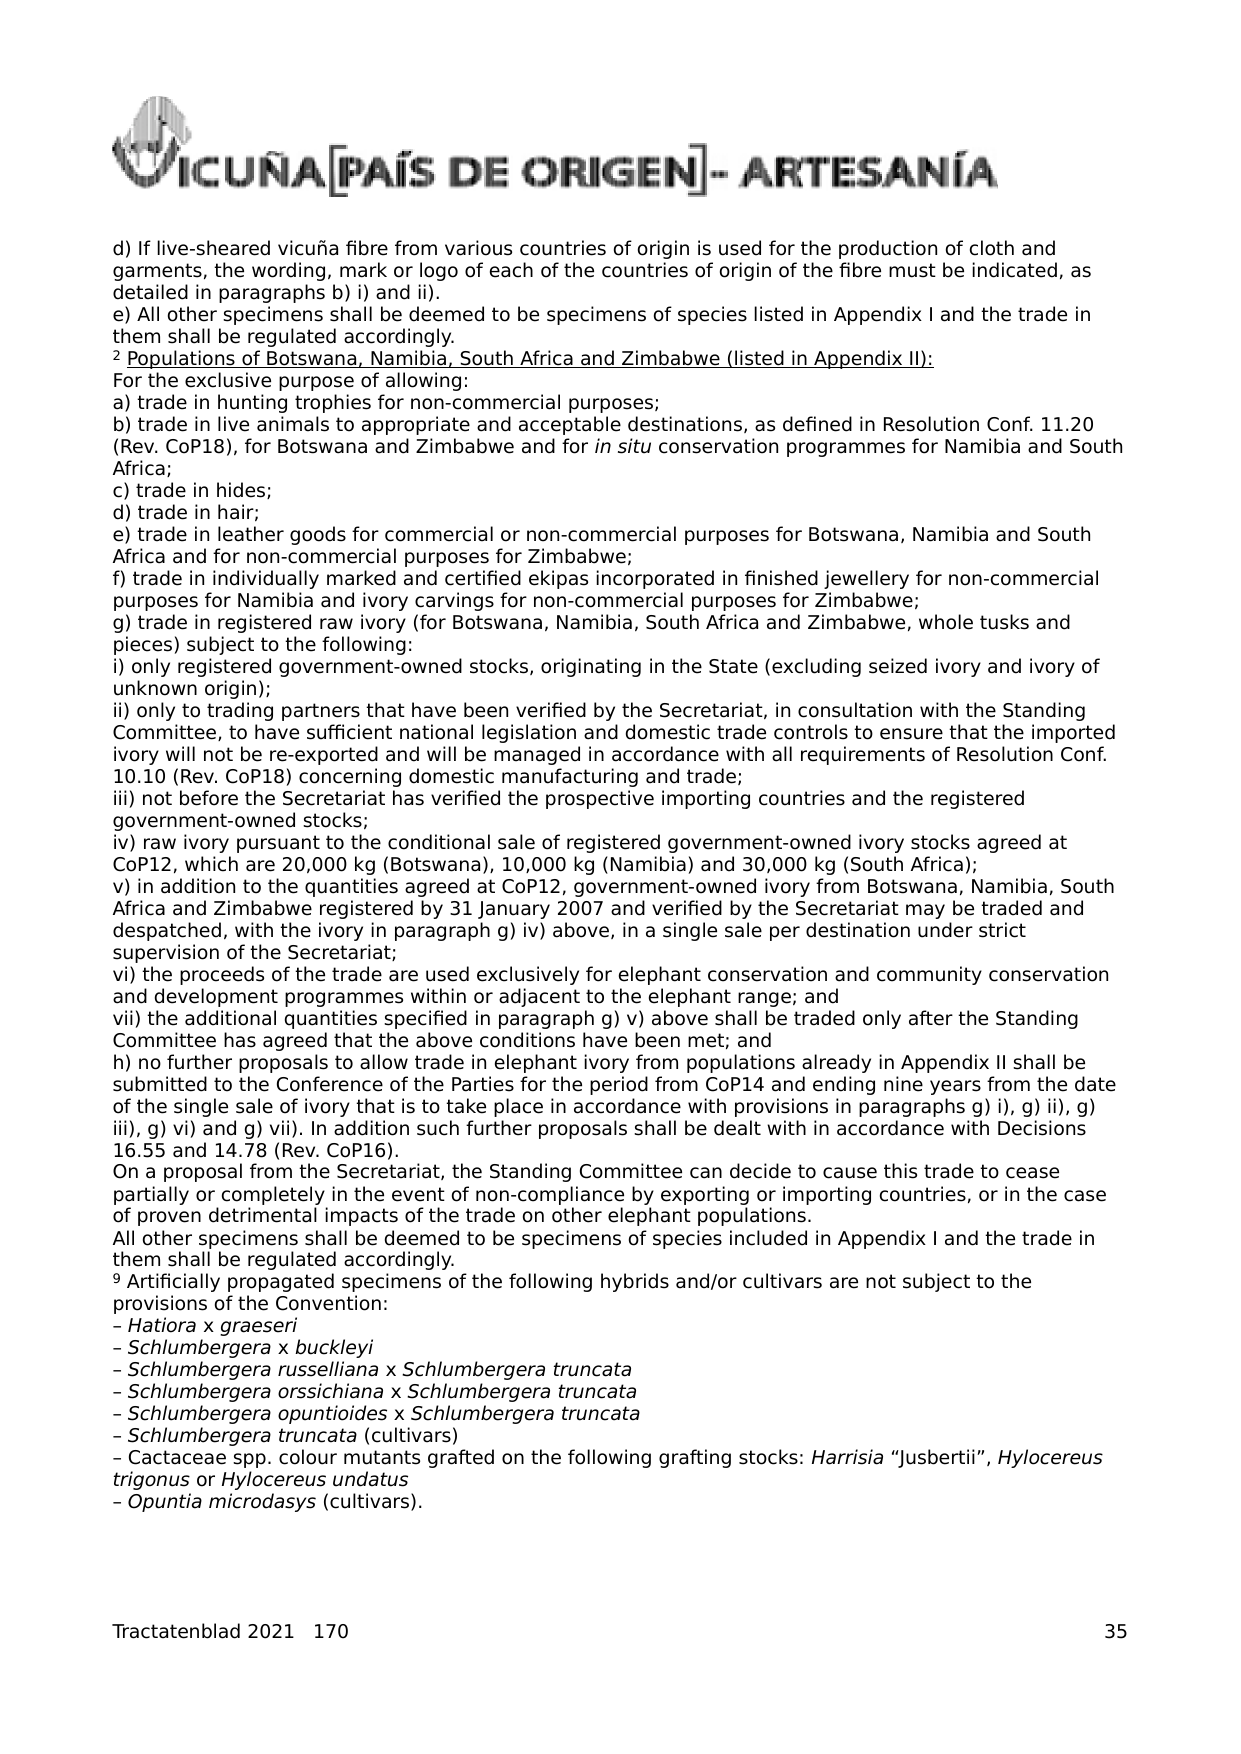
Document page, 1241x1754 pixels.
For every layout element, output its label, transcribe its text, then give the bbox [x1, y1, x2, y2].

text – Schlumbergera orssichiana x Schlumbergera truncata [112, 1381, 1128, 1403]
text ii) only to trading partners that have been verified by the Secretariat, in consultation with the Standing Committee, to have sufficient national legislation and domestic trade controls to ensure that the imported ivory will not be re-exported and will be managed in accordance with all requirements of Resolution Conf. 10.10 (Rev. CoP18) concerning domestic manufacturing and trade; [112, 700, 1128, 788]
text For the exclusive purpose of allowing: [112, 370, 1128, 392]
text e) trade in leather goods for commercial or non-commercial purposes for Botswana, Namibia and South Africa and for non-commercial purposes for Zimbabwe; [112, 524, 1128, 568]
text a) trade in hunting trophies for non-commercial purposes; [112, 392, 1128, 414]
text v) in addition to the quantities agreed at CoP12, government-owned ivory from Botswana, Namibia, South Africa and Zimbabwe registered by 31 January 2007 and verified by the Secretariat may be traded and despatched, with the ivory in paragraph g) iv) above, in a single sale per destination under strict supervision of the Secretariat; [112, 876, 1128, 964]
text – Hatiora x graeseri [112, 1315, 1128, 1337]
text iv) raw ivory pursuant to the conditional sale of registered government-owned ivory stocks agreed at CoP12, which are 20,000 kg (Botswana), 10,000 kg (Namibia) and 30,000 kg (South Africa); [112, 832, 1128, 876]
text 9 Artificially propagated specimens of the following hybrids and/or cultivars are not subject to the provisions of the Convention: [112, 1271, 1128, 1315]
text – Schlumbergera truncata (cultivars) [112, 1425, 1128, 1447]
text h) no further proposals to allow trade in elephant ivory from populations already in Appendix II shall be submitted to the Conference of the Parties for the period from CoP14 and ending nine years from the date of the single sale of ivory that is to take place in accordance with provisions in paragraphs g) i), g) ii), g) iii), g) vi) and g) vii). In addition such further proposals shall be dealt with in accordance with Decisions 16.55 and 14.78 (Rev. CoP16). [112, 1052, 1128, 1161]
text – Schlumbergera opuntioides x Schlumbergera truncata [112, 1403, 1128, 1425]
picture [112, 96, 998, 197]
text g) trade in registered raw ivory (for Botswana, Namibia, South Africa and Zimbabwe, whole tusks and pieces) subject to the following: [112, 612, 1128, 656]
text d) trade in hair; [112, 502, 1128, 524]
text f) trade in individually marked and certified ekipas incorporated in finished jewellery for non-commercial purposes for Namibia and ivory carvings for non-commercial purposes for Zimbabwe; [112, 568, 1128, 612]
text iii) not before the Secretariat has verified the prospective importing countries and the registered government-owned stocks; [112, 788, 1128, 832]
text e) All other specimens shall be deemed to be specimens of species listed in Appendix I and the trade in them shall be regulated accordingly. [112, 304, 1128, 348]
text vi) the proceeds of the trade are used exclusively for elephant conservation and community conservation and development programmes within or adjacent to the elephant range; and [112, 964, 1128, 1008]
text 2 Populations of Botswana, Namibia, South Africa and Zimbabwe (listed in Appendix II): [112, 348, 1128, 370]
text All other specimens shall be deemed to be specimens of species included in Appendix I and the trade in them shall be regulated accordingly. [112, 1227, 1128, 1271]
text d) If live-sheared vicuña fibre from various countries of origin is used for the production of cloth and garments, the wording, mark or logo of each of the countries of origin of the fibre must be indicated, as detailed in paragraphs b) i) and ii). [112, 238, 1128, 304]
text – Opuntia microdasys (cultivars). [112, 1491, 1128, 1513]
text – Schlumbergera x buckleyi [112, 1337, 1128, 1359]
text On a proposal from the Secretariat, the Standing Committee can decide to cause this trade to cease partially or completely in the event of non-compliance by exporting or importing countries, or in the case of proven detrimental impacts of the trade on other elephant populations. [112, 1161, 1128, 1227]
text vii) the additional quantities specified in paragraph g) v) above shall be traded only after the Standing Committee has agreed that the above conditions have been met; and [112, 1008, 1128, 1052]
text – Cactaceae spp. colour mutants grafted on the following grafting stocks: Harrisia “Jusbertii”, Hylocereus trigonus or Hylocereus undatus [112, 1447, 1128, 1491]
text c) trade in hides; [112, 480, 1128, 502]
text b) trade in live animals to appropriate and acceptable destinations, as defined in Resolution Conf. 11.20 (Rev. CoP18), for Botswana and Zimbabwe and for in situ conservation programmes for Namibia and South Africa; [112, 414, 1128, 480]
text i) only registered government-owned stocks, originating in the State (excluding seized ivory and ivory of unknown origin); [112, 656, 1128, 700]
text – Schlumbergera russelliana x Schlumbergera truncata [112, 1359, 1128, 1381]
